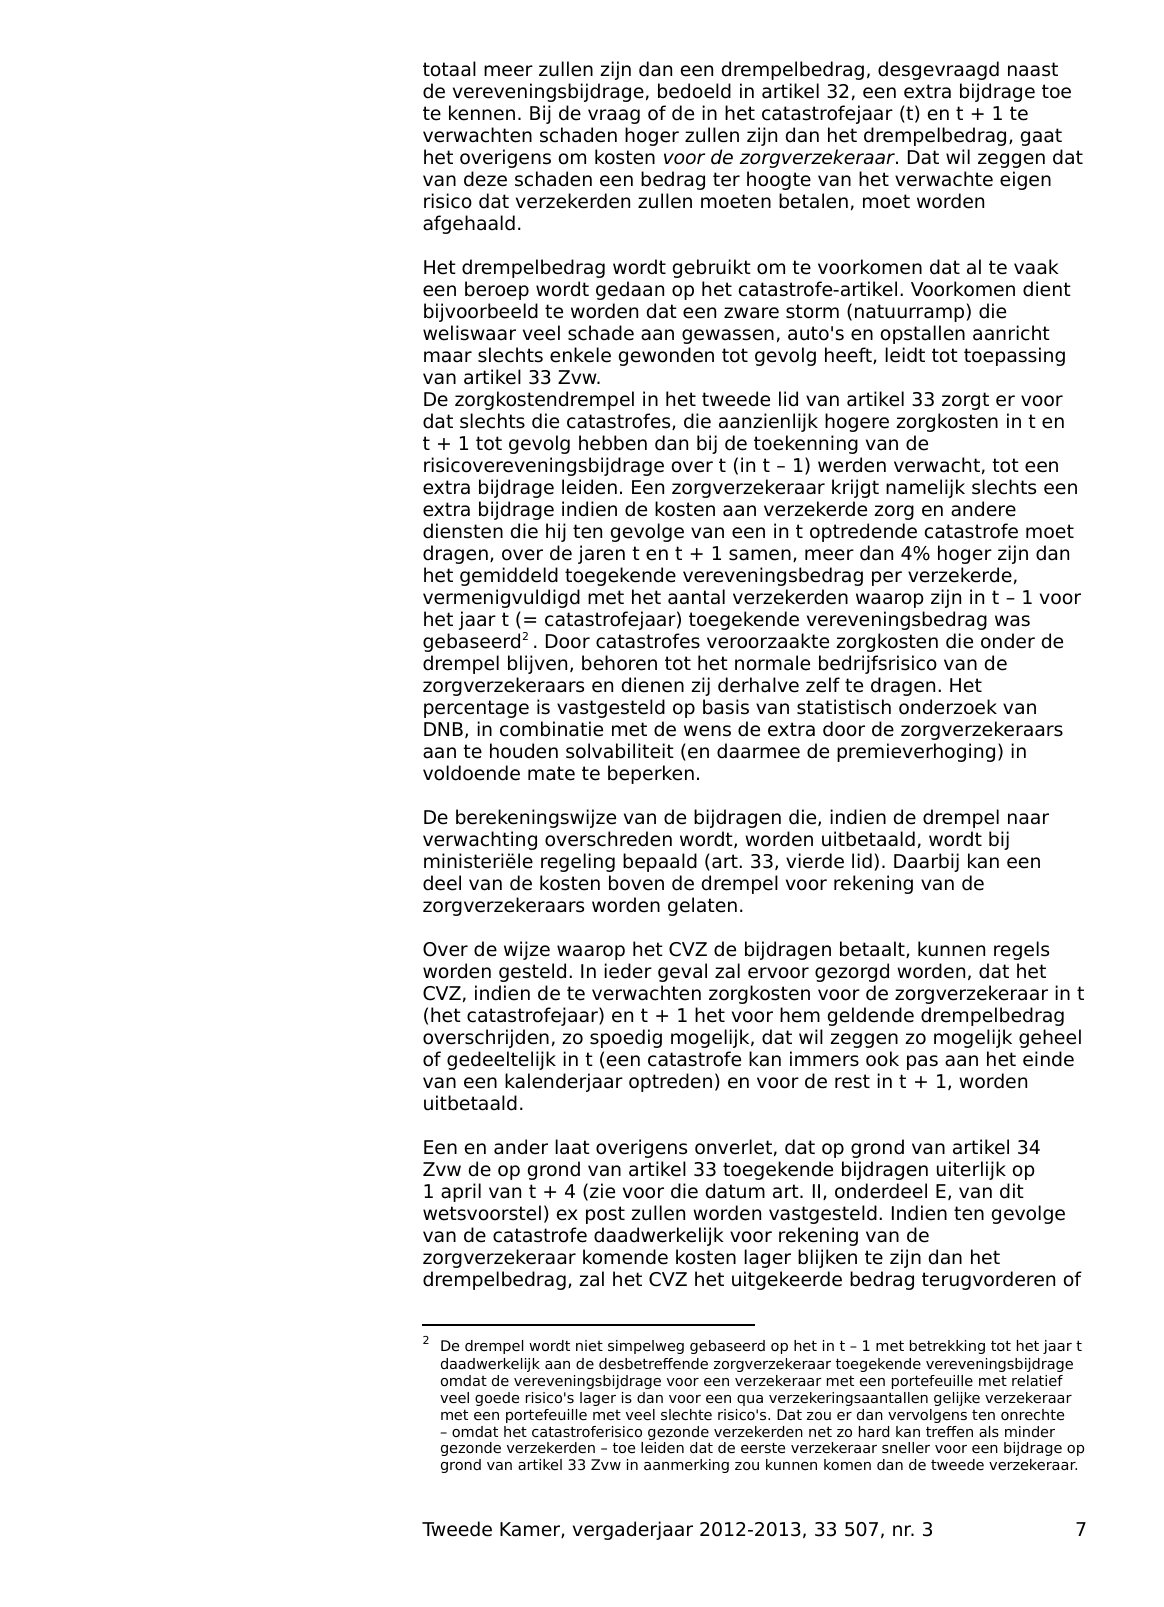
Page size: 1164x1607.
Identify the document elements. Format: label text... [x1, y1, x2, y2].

text Het drempelbedrag wordt gebruikt om te voorkomen dat al te vaak een beroep wordt gedaan op het catastrofe-artikel. Voorkomen dient bijvoorbeeld te worden dat een zware storm (natuurramp) die weliswaar veel schade aan gewassen, auto's en opstallen aanricht maar slechts enkele gewonden tot gevolg heeft, leidt tot toepassing van artikel 33 Zvw. [422, 257, 1087, 389]
text De drempel wordt niet simpelweg gebaseerd op het in t – 1 met betrekking tot het jaar t daadwerkelijk aan de desbetreffende zorgverzekeraar toegekende vereveningsbijdrage omdat de vereveningsbijdrage voor een verzekeraar met een portefeuille met relatief veel goede risico's lager is dan voor een qua verzekeringsaantallen gelijke verzekeraar met een portefeuille met veel slechte risico's. Dat zou er dan vervolgens ten onrechte – omdat het catastroferisico gezonde verzekerden net zo hard kan treffen als minder gezonde verzekerden – toe leiden dat de eerste verzekeraar sneller voor een bijdrage op grond van artikel 33 Zvw in aanmerking zou kunnen komen dan de tweede verzekeraar. [422, 1334, 1087, 1474]
text Een en ander laat overigens onverlet, dat op grond van artikel 34 Zvw de op grond van artikel 33 toegekende bijdragen uiterlijk op 1 april van t + 4 (zie voor die datum art. II, onderdeel E, van dit wetsvoorstel) ex post zullen worden vastgesteld. Indien ten gevolge van de catastrofe daadwerkelijk voor rekening van de zorgverzekeraar komende kosten lager blijken te zijn dan het drempelbedrag, zal het CVZ het uitgekeerde bedrag terugvorderen of [422, 1137, 1087, 1291]
text totaal meer zullen zijn dan een drempelbedrag, desgevraagd naast de vereveningsbijdrage, bedoeld in artikel 32, een extra bijdrage toe te kennen. Bij de vraag of de in het catastrofejaar (t) en t + 1 te verwachten schaden hoger zullen zijn dan het drempelbedrag, gaat het overigens om kosten voor de zorgverzekeraar. Dat wil zeggen dat van deze schaden een bedrag ter hoogte van het verwachte eigen risico dat verzekerden zullen moeten betalen, moet worden afgehaald. [422, 59, 1087, 235]
text De berekeningswijze van de bijdragen die, indien de drempel naar verwachting overschreden wordt, worden uitbetaald, wordt bij ministeriële regeling bepaald (art. 33, vierde lid). Daarbij kan een deel van de kosten boven de drempel voor rekening van de zorgverzekeraars worden gelaten. [422, 807, 1087, 917]
text De zorgkostendrempel in het tweede lid van artikel 33 zorgt er voor dat slechts die catastrofes, die aanzienlijk hogere zorgkosten in t en t + 1 tot gevolg hebben dan bij de toekenning van de risicovereveningsbijdrage over t (in t – 1) werden verwacht, tot een extra bijdrage leiden. Een zorgverzekeraar krijgt namelijk slechts een extra bijdrage indien de kosten aan verzekerde zorg en andere diensten die hij ten gevolge van een in t optredende catastrofe moet dragen, over de jaren t en t + 1 samen, meer dan 4% hoger zijn dan het gemiddeld toegekende vereveningsbedrag per verzekerde, vermenigvuldigd met het aantal verzekerden waarop zijn in t – 1 voor het jaar t (= catastrofejaar) toegekende vereveningsbedrag was gebaseerd. Door catastrofes veroorzaakte zorgkosten die onder de drempel blijven, behoren tot het normale bedrijfsrisico van de zorgverzekeraars en dienen zij derhalve zelf te dragen. Het percentage is vastgesteld op basis van statistisch onderzoek van DNB, in combinatie met de wens de extra door de zorgverzekeraars aan te houden solvabiliteit (en daarmee de premieverhoging) in voldoende mate te beperken. [422, 389, 1087, 784]
text Over de wijze waarop het CVZ de bijdragen betaalt, kunnen regels worden gesteld. In ieder geval zal ervoor gezorgd worden, dat het CVZ, indien de te verwachten zorgkosten voor de zorgverzekeraar in t (het catastrofejaar) en t + 1 het voor hem geldende drempelbedrag overschrijden, zo spoedig mogelijk, dat wil zeggen zo mogelijk geheel of gedeeltelijk in t (een catastrofe kan immers ook pas aan het einde van een kalenderjaar optreden) en voor de rest in t + 1, worden uitbetaald. [422, 939, 1087, 1115]
